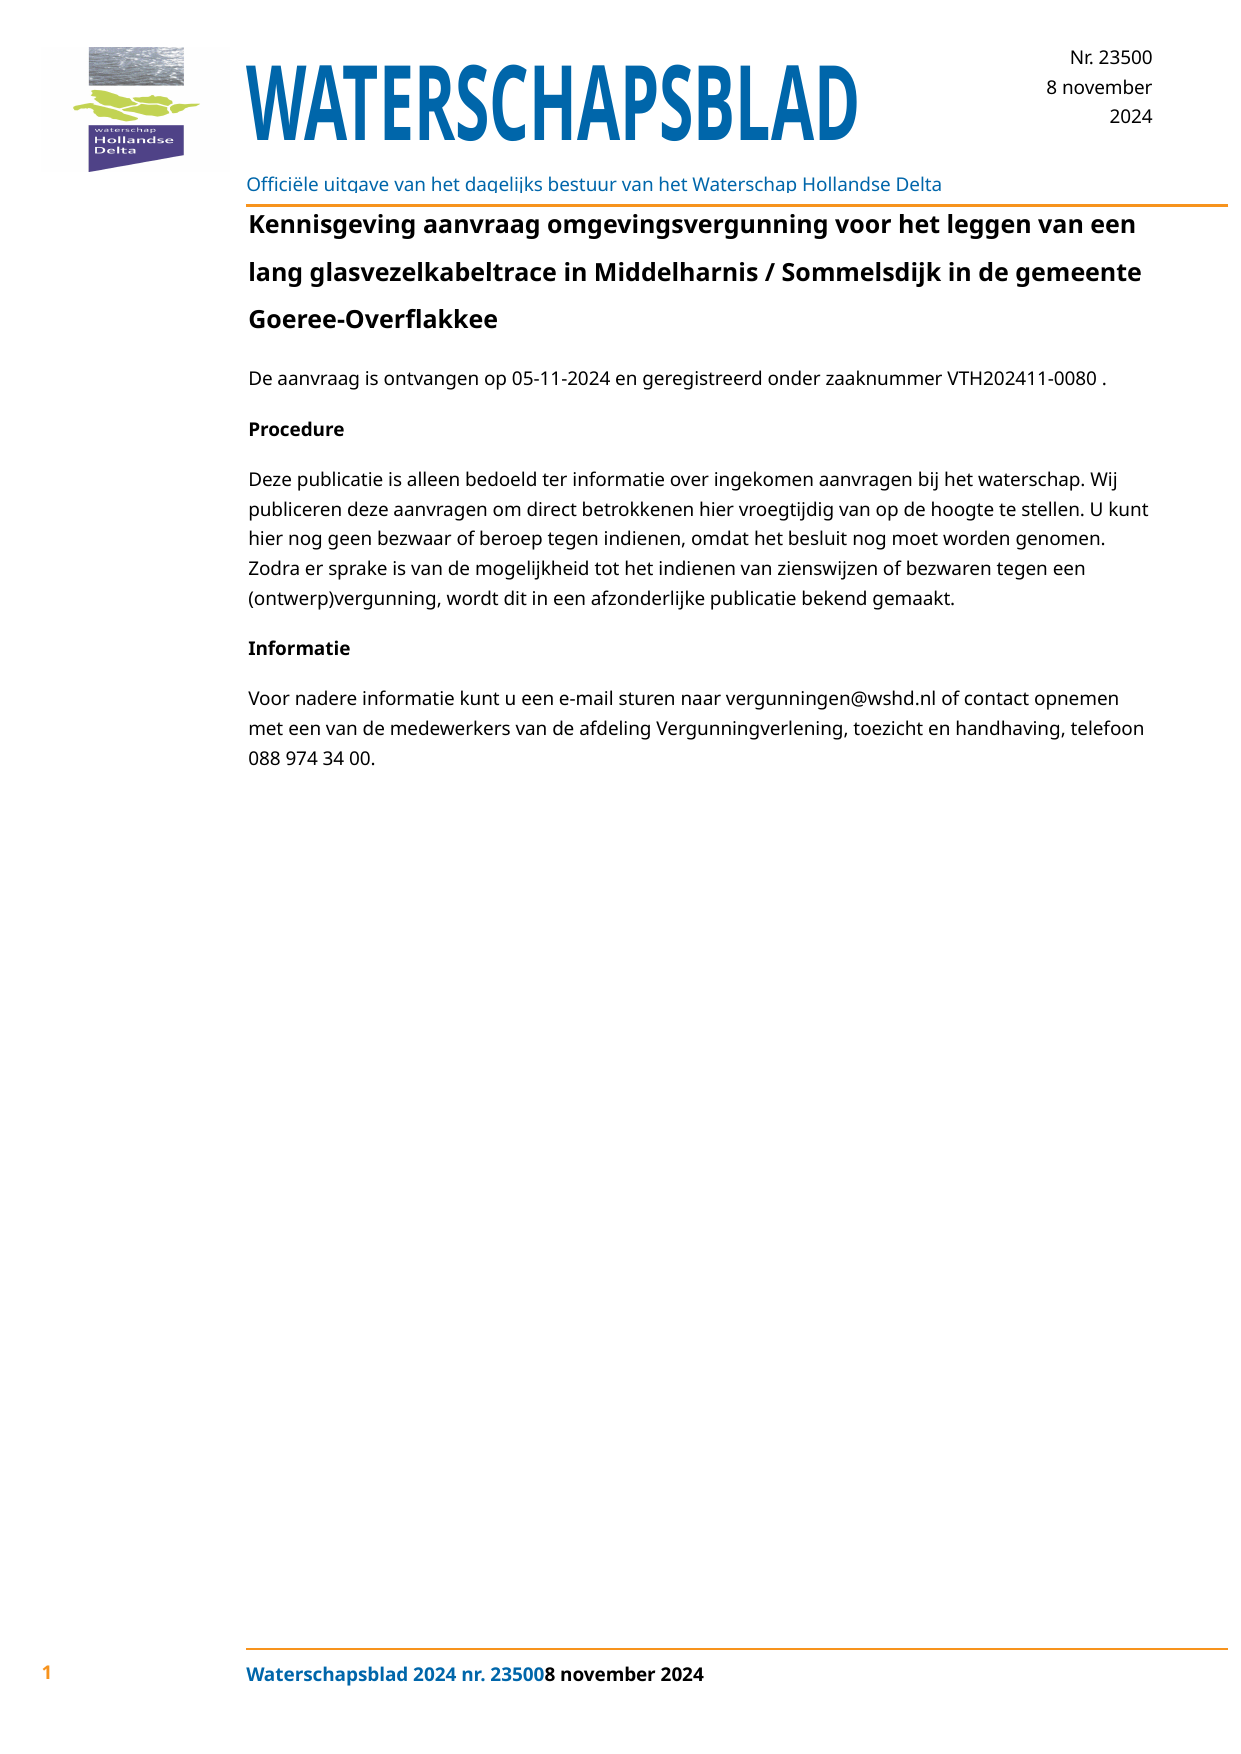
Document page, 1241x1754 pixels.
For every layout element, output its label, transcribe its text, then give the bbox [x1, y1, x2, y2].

text Voor nadere informatie kunt u een e-mail sturen naar vergunningen@wshd.nl of contact opnemen met een van de medewerkers van de afdeling Vergunningverlening, toezicht en handhaving, telefoon 088 974 34 00. [248, 686, 1152, 770]
text Deze publicatie is alleen bedoeld ter informatie over ingekomen aanvragen bij het waterschap. Wij publiceren deze aanvragen om direct betrokkenen hier vroegtijdig van op de hoogte te stellen. U kunt hier nog geen bezwaar of beroep tegen indienen, omdat het besluit nog moet worden genomen. Zodra er sprake is van de mogelijkheid tot het indienen van zienswijzen of bezwaren tegen een (ontwerp)vergunning, wordt dit in een afzonderlijke publicatie bekend gemaakt. [248, 466, 1152, 610]
text De aanvraag is ontvangen op 05-11-2024 en geregistreerd onder zaaknummer VTH202411-0080 . [248, 366, 1152, 391]
text Kennisgeving aanvraag omgevingsvergunning voor het leggen van een lang glasvezelkabeltrace in Middelharnis / Sommelsdijk in de gemeente Goeree-Overflakkee [248, 207, 1152, 336]
text Informatie [248, 635, 1152, 661]
text Procedure [248, 416, 1152, 442]
picture [41, 47, 231, 172]
